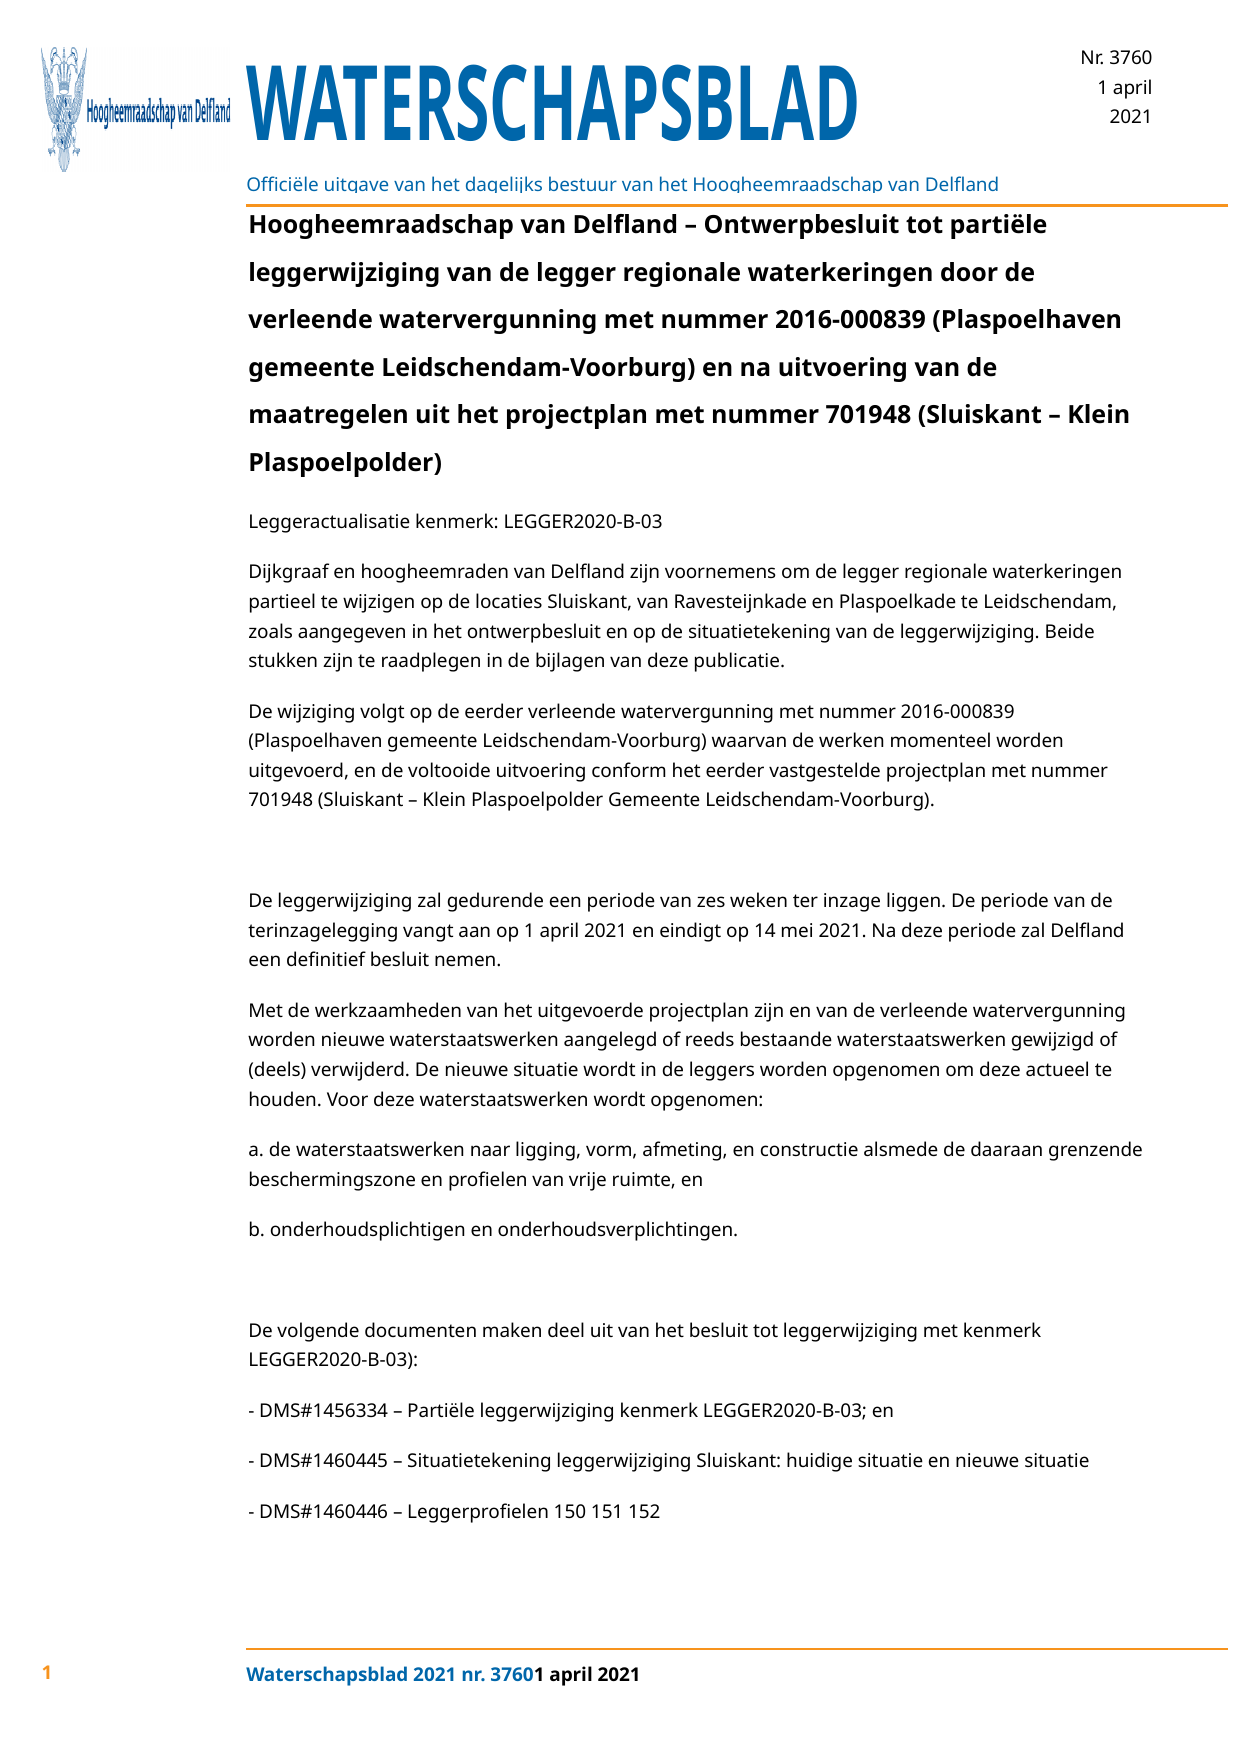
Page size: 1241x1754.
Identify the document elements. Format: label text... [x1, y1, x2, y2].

text Leggeractualisatie kenmerk: LEGGER2020-B-03 [248, 508, 1152, 534]
text De leggerwijziging zal gedurende een periode van zes weken ter inzage liggen. De periode van de terinzagelegging vangt aan op 1 april 2021 en eindigt op 14 mei 2021. Na deze periode zal Delfland een definitief besluit nemen. [248, 887, 1152, 972]
text a. de waterstaatswerken naar ligging, vorm, afmeting, en constructie alsmede de daaraan grenzende beschermingszone en profielen van vrije ruimte, en [248, 1136, 1152, 1192]
text Met de werkzaamheden van het uitgevoerde projectplan zijn en van de verleende watervergunning worden nieuwe waterstaatswerken aangelegd of reeds bestaande waterstaatswerken gewijzigd of (deels) verwijderd. De nieuwe situatie wordt in de leggers worden opgenomen om deze actueel te houden. Voor deze waterstaatswerken wordt opgenomen: [248, 997, 1152, 1112]
text b. onderhoudsplichtigen en onderhoudsverplichtingen. [248, 1216, 1152, 1242]
text - DMS#1460446 – Leggerprofielen 150 151 152 [248, 1498, 1152, 1524]
text - DMS#1460445 – Situatietekening leggerwijziging Sluiskant: huidige situatie en nieuwe situatie [248, 1447, 1152, 1473]
picture [41, 47, 231, 172]
text De volgende documenten maken deel uit van het besluit tot leggerwijziging met kenmerk LEGGER2020-B-03): [248, 1317, 1152, 1372]
text Hoogheemraadschap van Delfland – Ontwerpbesluit tot partiële leggerwijziging van de legger regionale waterkeringen door de verleende watervergunning met nummer 2016-000839 (Plaspoelhaven gemeente Leidschendam-Voorburg) en na uitvoering van de maatregelen uit het projectplan met nummer 701948 (Sluiskant – Klein Plaspoelpolder) [248, 207, 1152, 479]
text - DMS#1456334 – Partiële leggerwijziging kenmerk LEGGER2020-B-03; en [248, 1397, 1152, 1423]
text Dijkgraaf en hoogheemraden van Delfland zijn voornemens om de legger regionale waterkeringen partieel te wijzigen op de locaties Sluiskant, van Ravesteijnkade en Plaspoelkade te Leidschendam, zoals aangegeven in het ontwerpbesluit en op de situatietekening van de leggerwijziging. Beide stukken zijn te raadplegen in de bijlagen van deze publicatie. [248, 559, 1152, 673]
text De wijziging volgt op de eerder verleende watervergunning met nummer 2016-000839 (Plaspoelhaven gemeente Leidschendam-Voorburg) waarvan de werken momenteel worden uitgevoerd, en de voltooide uitvoering conform het eerder vastgestelde projectplan met nummer 701948 (Sluiskant – Klein Plaspoelpolder Gemeente Leidschendam-Voorburg). [248, 698, 1152, 812]
